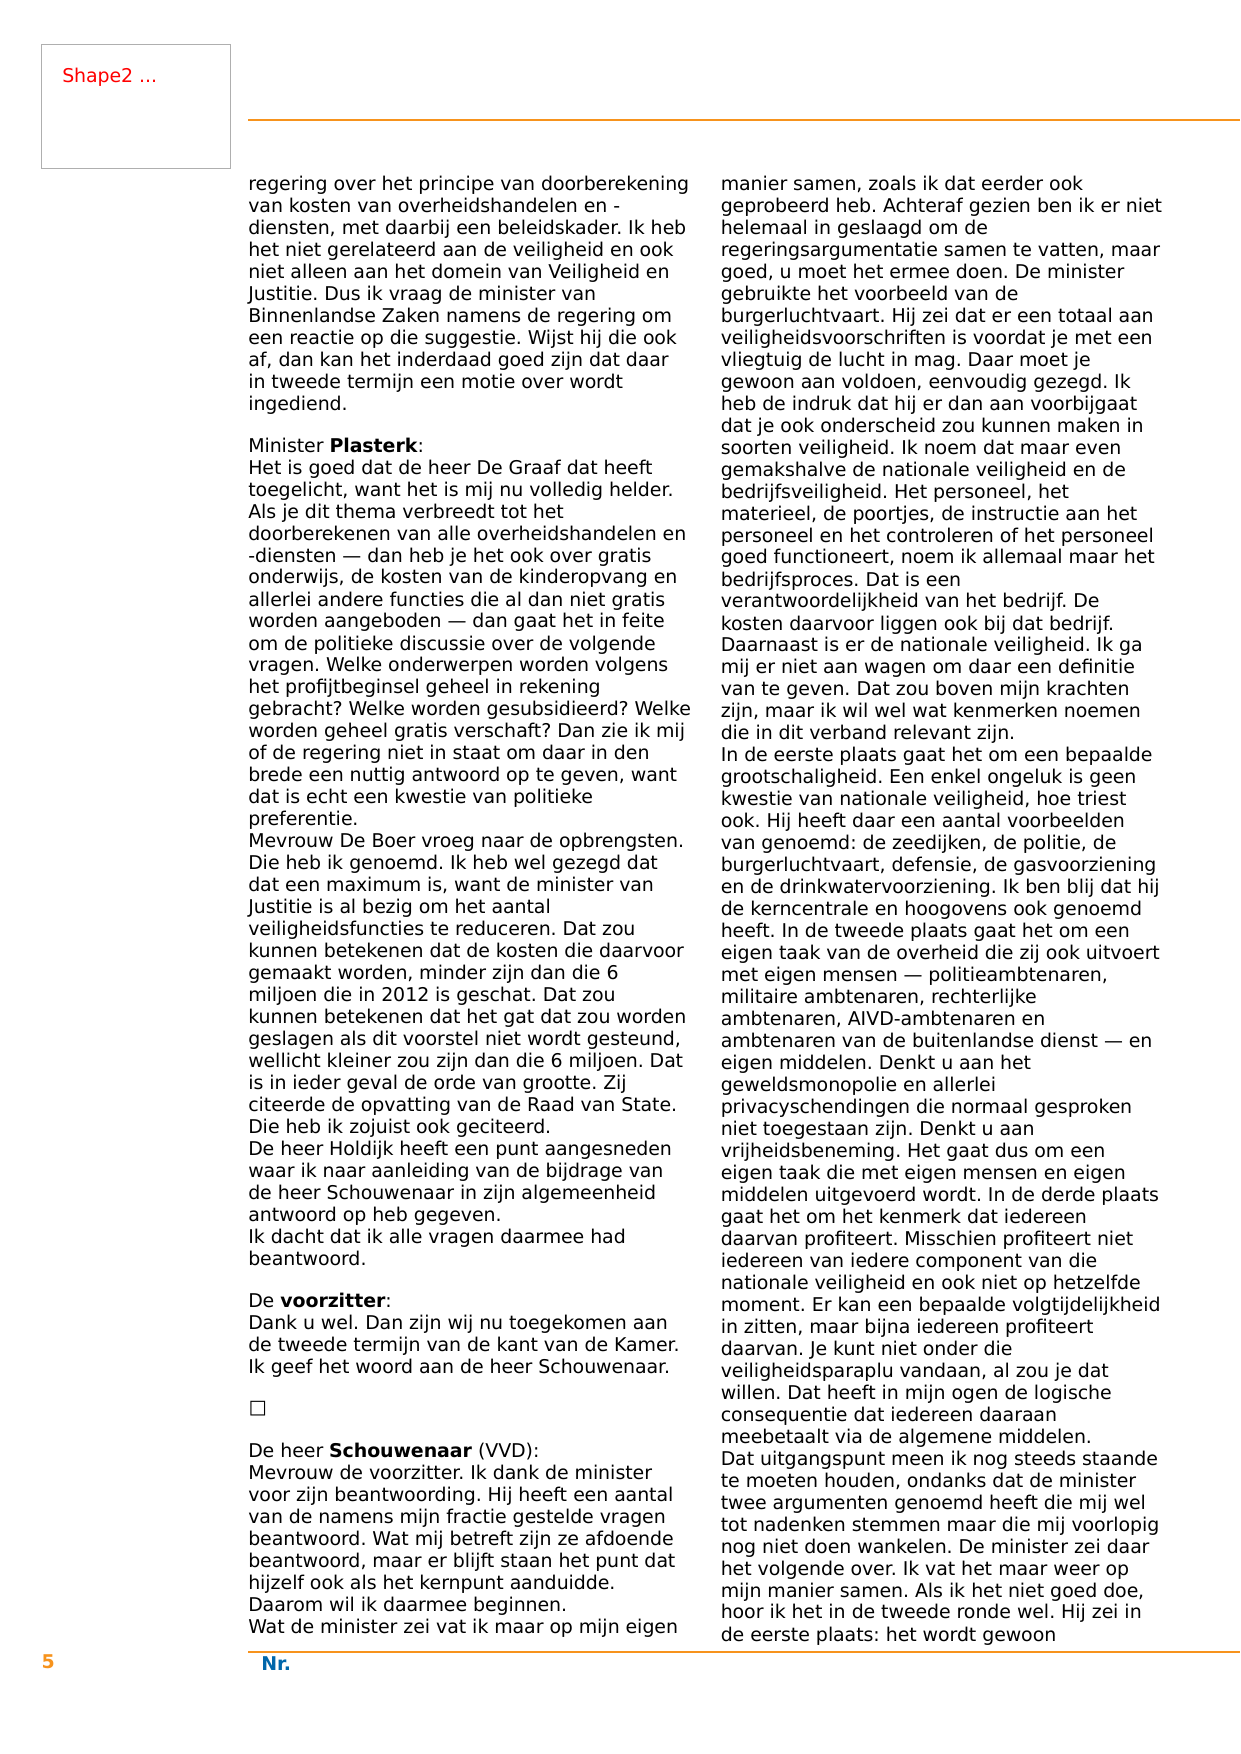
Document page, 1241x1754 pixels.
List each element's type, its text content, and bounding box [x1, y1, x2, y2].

text De voorzitter: [248, 1290, 691, 1312]
text Het is goed dat de heer De Graaf dat heeft toegelicht, want het is mij nu volledig helder. Als je dit thema verbreedt tot het doorberekenen van alle overheidshandelen en -diensten — dan heb je het ook over gratis onderwijs, de kosten van de kinderopvang en allerlei andere functies die al dan niet gratis worden aangeboden — dan gaat het in feite om de politieke discussie over de volgende vragen. Welke onderwerpen worden volgens het profijtbeginsel geheel in rekening gebracht? Welke worden gesubsidieerd? Welke worden geheel gratis verschaft? Dan zie ik mij of de regering niet in staat om daar in den brede een nuttig antwoord op te geven, want dat is echt een kwestie van politieke preferentie. [248, 457, 691, 830]
text Dat uitgangspunt meen ik nog steeds staande te moeten houden, ondanks dat de minister twee argumenten genoemd heeft die mij wel tot nadenken stemmen maar die mij voorlopig nog niet doen wankelen. De minister zei daar het volgende over. Ik vat het maar weer op mijn manier samen. Als ik het niet goed doe, hoor ik het in de tweede ronde wel. Hij zei in de eerste plaats: het wordt gewoon [721, 1448, 1163, 1645]
text Wat de minister zei vat ik maar op mijn eigen [248, 1616, 691, 1637]
text Dank u wel. Dan zijn wij nu toegekomen aan de tweede termijn van de kant van de Kamer. Ik geef het woord aan de heer Schouwenaar. [248, 1312, 691, 1378]
text In de eerste plaats gaat het om een bepaalde grootschaligheid. Een enkel ongeluk is geen kwestie van nationale veiligheid, hoe triest ook. Hij heeft daar een aantal voorbeelden van genoemd: de zeedijken, de politie, de burgerluchtvaart, defensie, de gasvoorziening en de drinkwatervoorziening. Ik ben blij dat hij de kerncentrale en hoogovens ook genoemd heeft. In de tweede plaats gaat het om een eigen taak van de overheid die zij ook uitvoert met eigen mensen — politieambtenaren, militaire ambtenaren, rechterlijke ambtenaren, AIVD-ambtenaren en ambtenaren van de buitenlandse dienst — en eigen middelen. Denkt u aan het geweldsmonopolie en allerlei privacyschendingen die normaal gesproken niet toegestaan zijn. Denkt u aan vrijheidsbeneming. Het gaat dus om een eigen taak die met eigen mensen en eigen middelen uitgevoerd wordt. In de derde plaats gaat het om het kenmerk dat iedereen daarvan profiteert. Misschien profiteert niet iedereen van iedere component van die nationale veiligheid en ook niet op hetzelfde moment. Er kan een bepaalde volgtijdelijkheid in zitten, maar bijna iedereen profiteert daarvan. Je kunt niet onder die veiligheidsparaplu vandaan, al zou je dat willen. Dat heeft in mijn ogen de logische consequentie dat iedereen daaraan meebetaalt via de algemene middelen. [721, 744, 1163, 1448]
text Minister Plasterk: [248, 434, 691, 457]
text De heer Schouwenaar (VVD): [248, 1440, 691, 1462]
text De heer Holdijk heeft een punt aangesneden waar ik naar aanleiding van de bijdrage van de heer Schouwenaar in zijn algemeenheid antwoord op heb gegeven. [248, 1138, 691, 1226]
text Ik dacht dat ik alle vragen daarmee had beantwoord. [248, 1226, 691, 1270]
text regering over het principe van doorberekening van kosten van overheidshandelen en -diensten, met daarbij een beleidskader. Ik heb het niet gerelateerd aan de veiligheid en ook niet alleen aan het domein van Veiligheid en Justitie. Dus ik vraag de minister van Binnenlandse Zaken namens de regering om een reactie op die suggestie. Wijst hij die ook af, dan kan het inderdaad goed zijn dat daar in tweede termijn een motie over wordt ingediend. [248, 173, 691, 414]
text Mevrouw de voorzitter. Ik dank de minister voor zijn beantwoording. Hij heeft een aantal van de namens mijn fractie gestelde vragen beantwoord. Wat mij betreft zijn ze afdoende beantwoord, maar er blijft staan het punt dat hijzelf ook als het kernpunt aanduidde. Daarom wil ik daarmee beginnen. [248, 1462, 691, 1616]
text ⬜ [248, 1398, 691, 1420]
text manier samen, zoals ik dat eerder ook geprobeerd heb. Achteraf gezien ben ik er niet helemaal in geslaagd om de regeringsargumentatie samen te vatten, maar goed, u moet het ermee doen. De minister gebruikte het voorbeeld van de burgerluchtvaart. Hij zei dat er een totaal aan veiligheidsvoorschriften is voordat je met een vliegtuig de lucht in mag. Daar moet je gewoon aan voldoen, eenvoudig gezegd. Ik heb de indruk dat hij er dan aan voorbijgaat dat je ook onderscheid zou kunnen maken in soorten veiligheid. Ik noem dat maar even gemakshalve de nationale veiligheid en de bedrijfsveiligheid. Het personeel, het materieel, de poortjes, de instructie aan het personeel en het controleren of het personeel goed functioneert, noem ik allemaal maar het bedrijfsproces. Dat is een verantwoordelijkheid van het bedrijf. De kosten daarvoor liggen ook bij dat bedrijf. Daarnaast is er de nationale veiligheid. Ik ga mij er niet aan wagen om daar een definitie van te geven. Dat zou boven mijn krachten zijn, maar ik wil wel wat kenmerken noemen die in dit verband relevant zijn. [721, 173, 1163, 744]
text Mevrouw De Boer vroeg naar de opbrengsten. Die heb ik genoemd. Ik heb wel gezegd dat dat een maximum is, want de minister van Justitie is al bezig om het aantal veiligheidsfuncties te reduceren. Dat zou kunnen betekenen dat de kosten die daarvoor gemaakt worden, minder zijn dan die 6 miljoen die in 2012 is geschat. Dat zou kunnen betekenen dat het gat dat zou worden geslagen als dit voorstel niet wordt gesteund, wellicht kleiner zou zijn dan die 6 miljoen. Dat is in ieder geval de orde van grootte. Zij citeerde de opvatting van de Raad van State. Die heb ik zojuist ook geciteerd. [248, 830, 691, 1138]
